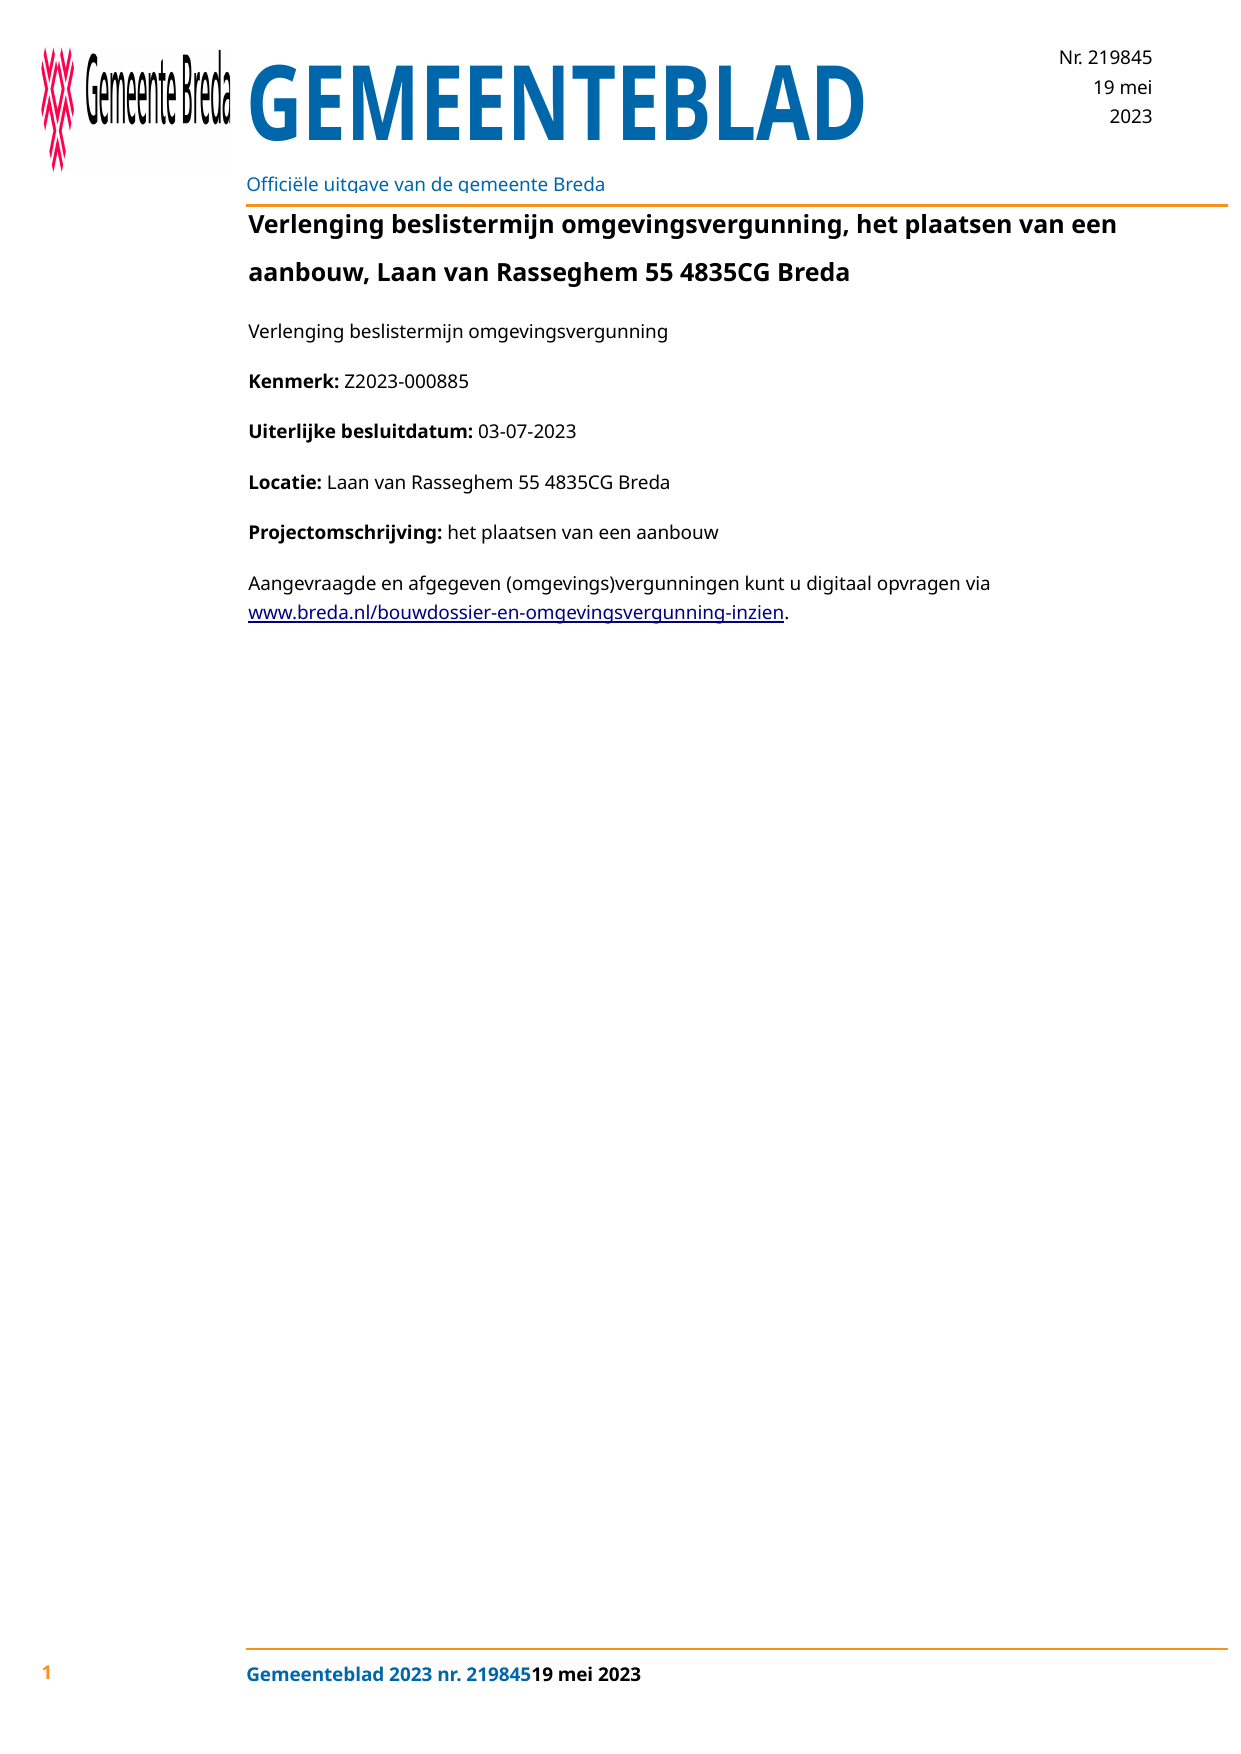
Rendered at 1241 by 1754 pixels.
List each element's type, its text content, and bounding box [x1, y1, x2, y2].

text Projectomschrijving: het plaatsen van een aanbouw [248, 519, 1152, 545]
text Kenmerk: Z2023-000885 [248, 368, 1152, 394]
text Aangevraagde en afgegeven (omgevings)vergunningen kunt u digitaal opvragen via www.breda.nl/bouwdossier-en-omgevingsvergunning-inzien. [248, 570, 1152, 625]
picture [41, 47, 231, 172]
text Uiterlijke besluitdatum: 03-07-2023 [248, 419, 1152, 444]
text Verlenging beslistermijn omgevingsvergunning, het plaatsen van een aanbouw, Laan van Rasseghem 55 4835CG Breda [248, 207, 1152, 288]
text Locatie: Laan van Rasseghem 55 4835CG Breda [248, 469, 1152, 495]
text Verlenging beslistermijn omgevingsvergunning [248, 318, 1152, 344]
